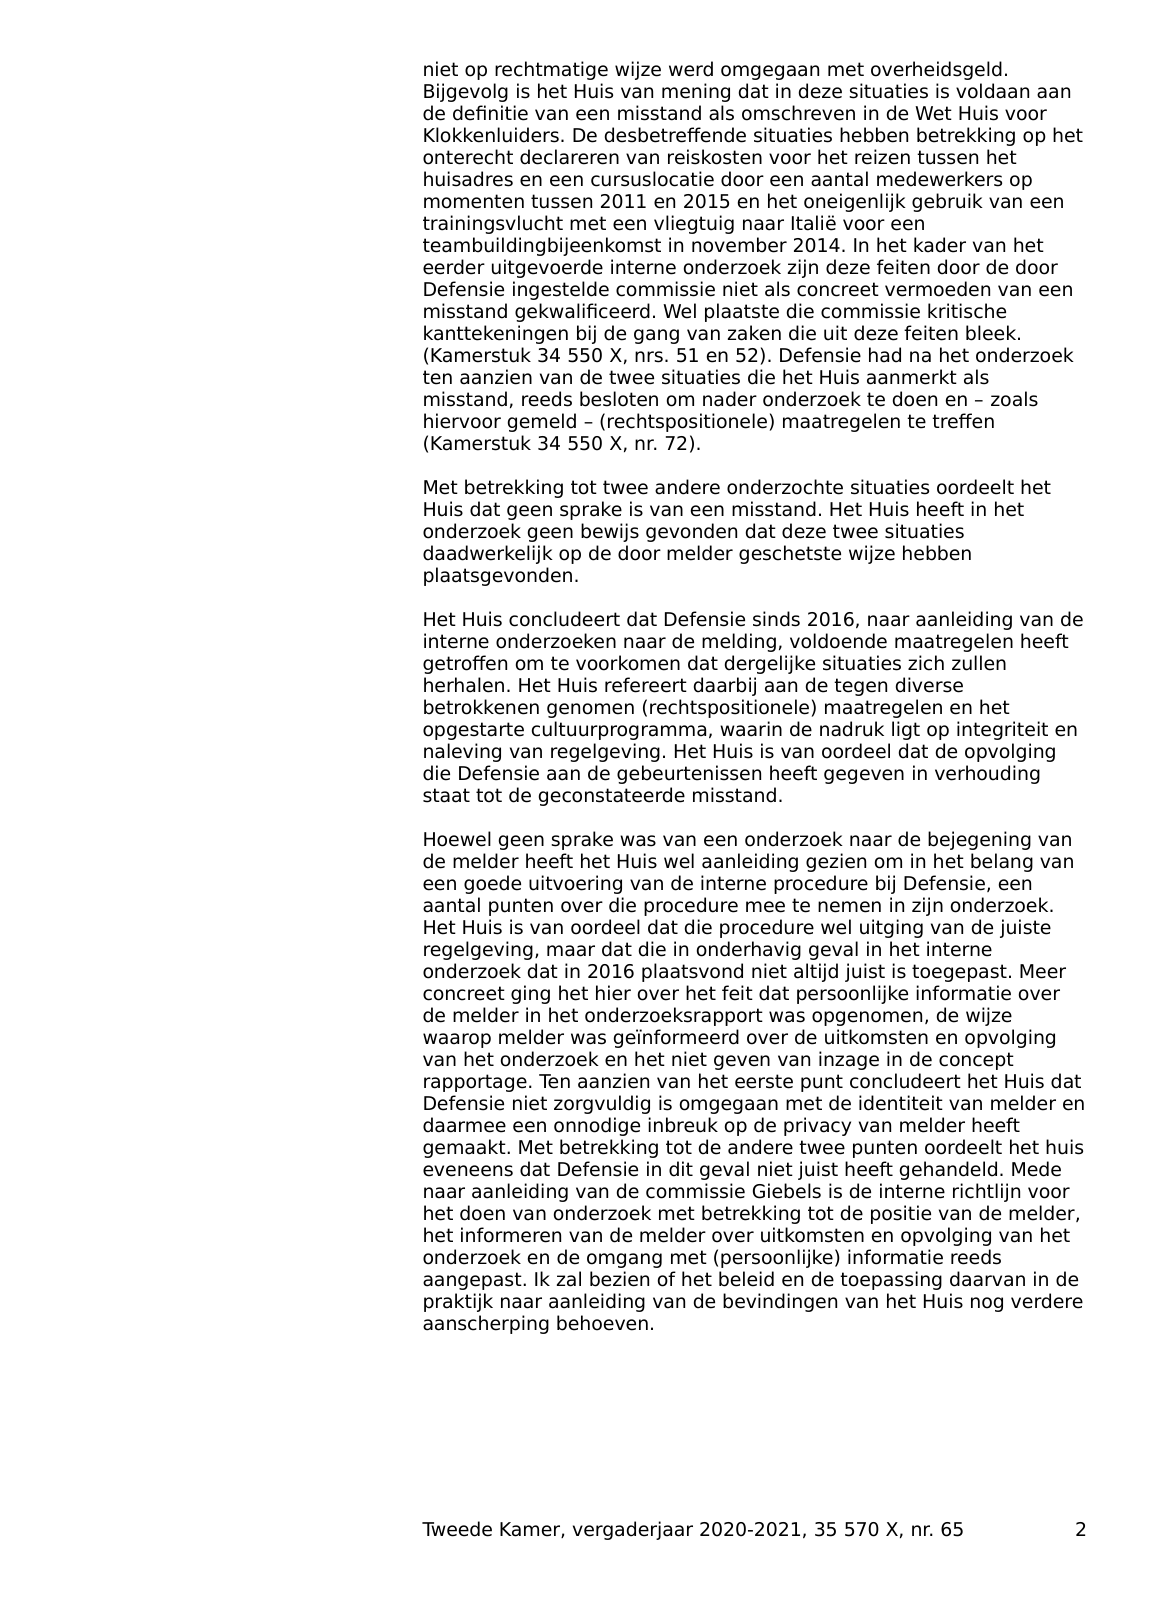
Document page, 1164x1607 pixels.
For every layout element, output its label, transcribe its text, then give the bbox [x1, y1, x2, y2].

text niet op rechtmatige wijze werd omgegaan met overheidsgeld. Bijgevolg is het Huis van mening dat in deze situaties is voldaan aan de definitie van een misstand als omschreven in de Wet Huis voor Klokkenluiders. De desbetreffende situaties hebben betrekking op het onterecht declareren van reiskosten voor het reizen tussen het huisadres en een cursuslocatie door een aantal medewerkers op momenten tussen 2011 en 2015 en het oneigenlijk gebruik van een trainingsvlucht met een vliegtuig naar Italië voor een teambuildingbijeenkomst in november 2014. In het kader van het eerder uitgevoerde interne onderzoek zijn deze feiten door de door Defensie ingestelde commissie niet als concreet vermoeden van een misstand gekwalificeerd. Wel plaatste die commissie kritische kanttekeningen bij de gang van zaken die uit deze feiten bleek. (Kamerstuk 34 550 X, nrs. 51 en 52). Defensie had na het onderzoek ten aanzien van de twee situaties die het Huis aanmerkt als misstand, reeds besloten om nader onderzoek te doen en – zoals hiervoor gemeld – (rechtspositionele) maatregelen te treffen (Kamerstuk 34 550 X, nr. 72). [422, 59, 1087, 455]
text Het Huis concludeert dat Defensie sinds 2016, naar aanleiding van de interne onderzoeken naar de melding, voldoende maatregelen heeft getroffen om te voorkomen dat dergelijke situaties zich zullen herhalen. Het Huis refereert daarbij aan de tegen diverse betrokkenen genomen (rechtspositionele) maatregelen en het opgestarte cultuurprogramma, waarin de nadruk ligt op integriteit en naleving van regelgeving. Het Huis is van oordeel dat de opvolging die Defensie aan de gebeurtenissen heeft gegeven in verhouding staat tot de geconstateerde misstand. [422, 609, 1087, 807]
text Met betrekking tot twee andere onderzochte situaties oordeelt het Huis dat geen sprake is van een misstand. Het Huis heeft in het onderzoek geen bewijs gevonden dat deze twee situaties daadwerkelijk op de door melder geschetste wijze hebben plaatsgevonden. [422, 477, 1087, 587]
text Hoewel geen sprake was van een onderzoek naar de bejegening van de melder heeft het Huis wel aanleiding gezien om in het belang van een goede uitvoering van de interne procedure bij Defensie, een aantal punten over die procedure mee te nemen in zijn onderzoek. Het Huis is van oordeel dat die procedure wel uitging van de juiste regelgeving, maar dat die in onderhavig geval in het interne onderzoek dat in 2016 plaatsvond niet altijd juist is toegepast. Meer concreet ging het hier over het feit dat persoonlijke informatie over de melder in het onderzoeksrapport was opgenomen, de wijze waarop melder was geïnformeerd over de uitkomsten en opvolging van het onderzoek en het niet geven van inzage in de concept rapportage. Ten aanzien van het eerste punt concludeert het Huis dat Defensie niet zorgvuldig is omgegaan met de identiteit van melder en daarmee een onnodige inbreuk op de privacy van melder heeft gemaakt. Met betrekking tot de andere twee punten oordeelt het huis eveneens dat Defensie in dit geval niet juist heeft gehandeld. Mede naar aanleiding van de commissie Giebels is de interne richtlijn voor het doen van onderzoek met betrekking tot de positie van de melder, het informeren van de melder over uitkomsten en opvolging van het onderzoek en de omgang met (persoonlijke) informatie reeds aangepast. Ik zal bezien of het beleid en de toepassing daarvan in de praktijk naar aanleiding van de bevindingen van het Huis nog verdere aanscherping behoeven. [422, 829, 1087, 1334]
